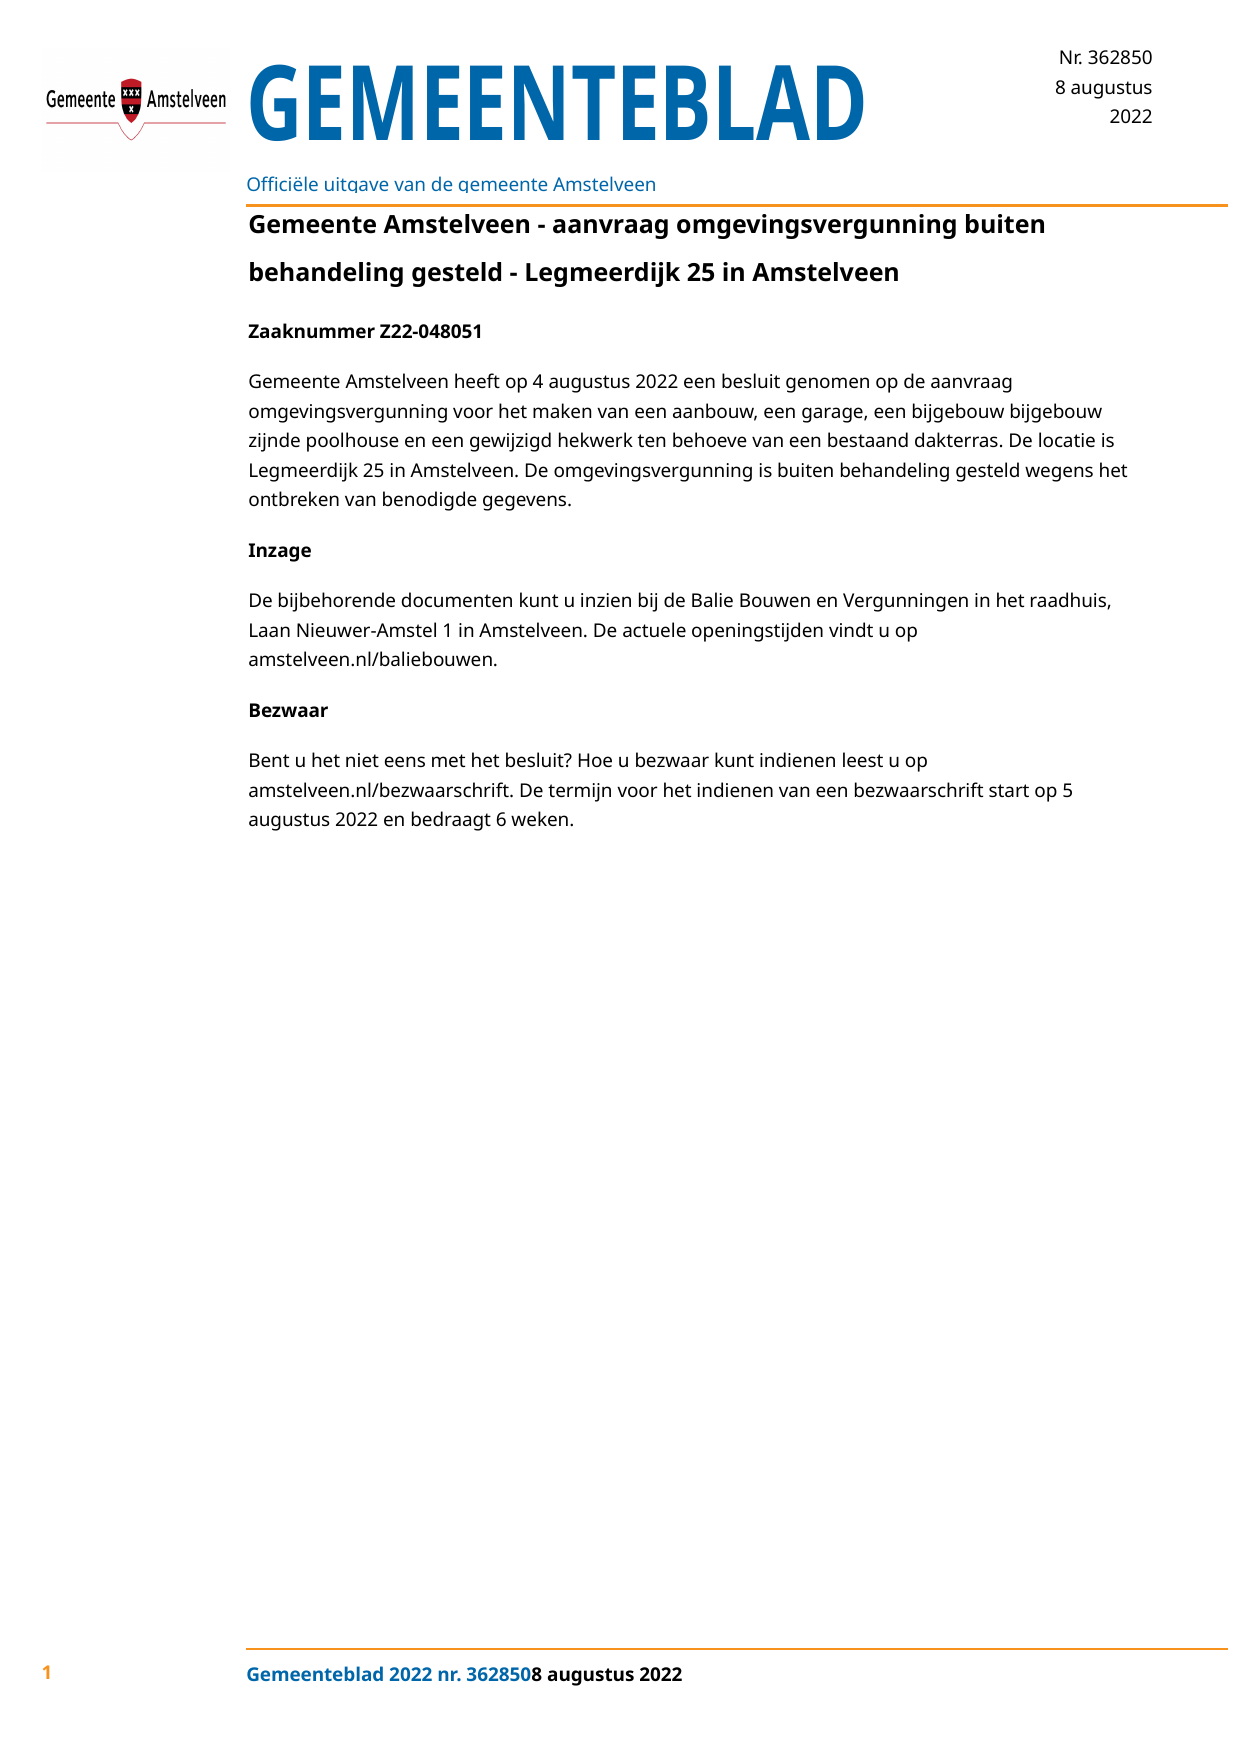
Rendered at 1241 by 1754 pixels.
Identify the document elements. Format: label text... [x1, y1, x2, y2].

text Bent u het niet eens met het besluit? Hoe u bezwaar kunt indienen leest u op amstelveen.nl/bezwaarschrift. De termijn voor het indienen van een bezwaarschrift start op 5 augustus 2022 en bedraagt 6 weken. [248, 747, 1152, 832]
text Gemeente Amstelveen - aanvraag omgevingsvergunning buiten behandeling gesteld - Legmeerdijk 25 in Amstelveen [248, 207, 1152, 288]
picture [41, 47, 231, 172]
text Zaaknummer Z22-048051 [248, 318, 1152, 344]
text Bezwaar [248, 697, 1152, 723]
text De bijbehorende documenten kunt u inzien bij de Balie Bouwen en Vergunningen in het raadhuis, Laan Nieuwer-Amstel 1 in Amstelveen. De actuele openingstijden vindt u op amstelveen.nl/baliebouwen. [248, 587, 1152, 672]
text Gemeente Amstelveen heeft op 4 augustus 2022 een besluit genomen op de aanvraag omgevingsvergunning voor het maken van een aanbouw, een garage, een bijgebouw bijgebouw zijnde poolhouse en een gewijzigd hekwerk ten behoeve van een bestaand dakterras. De locatie is Legmeerdijk 25 in Amstelveen. De omgevingsvergunning is buiten behandeling gesteld wegens het ontbreken van benodigde gegevens. [248, 368, 1152, 512]
text Inzage [248, 537, 1152, 563]
